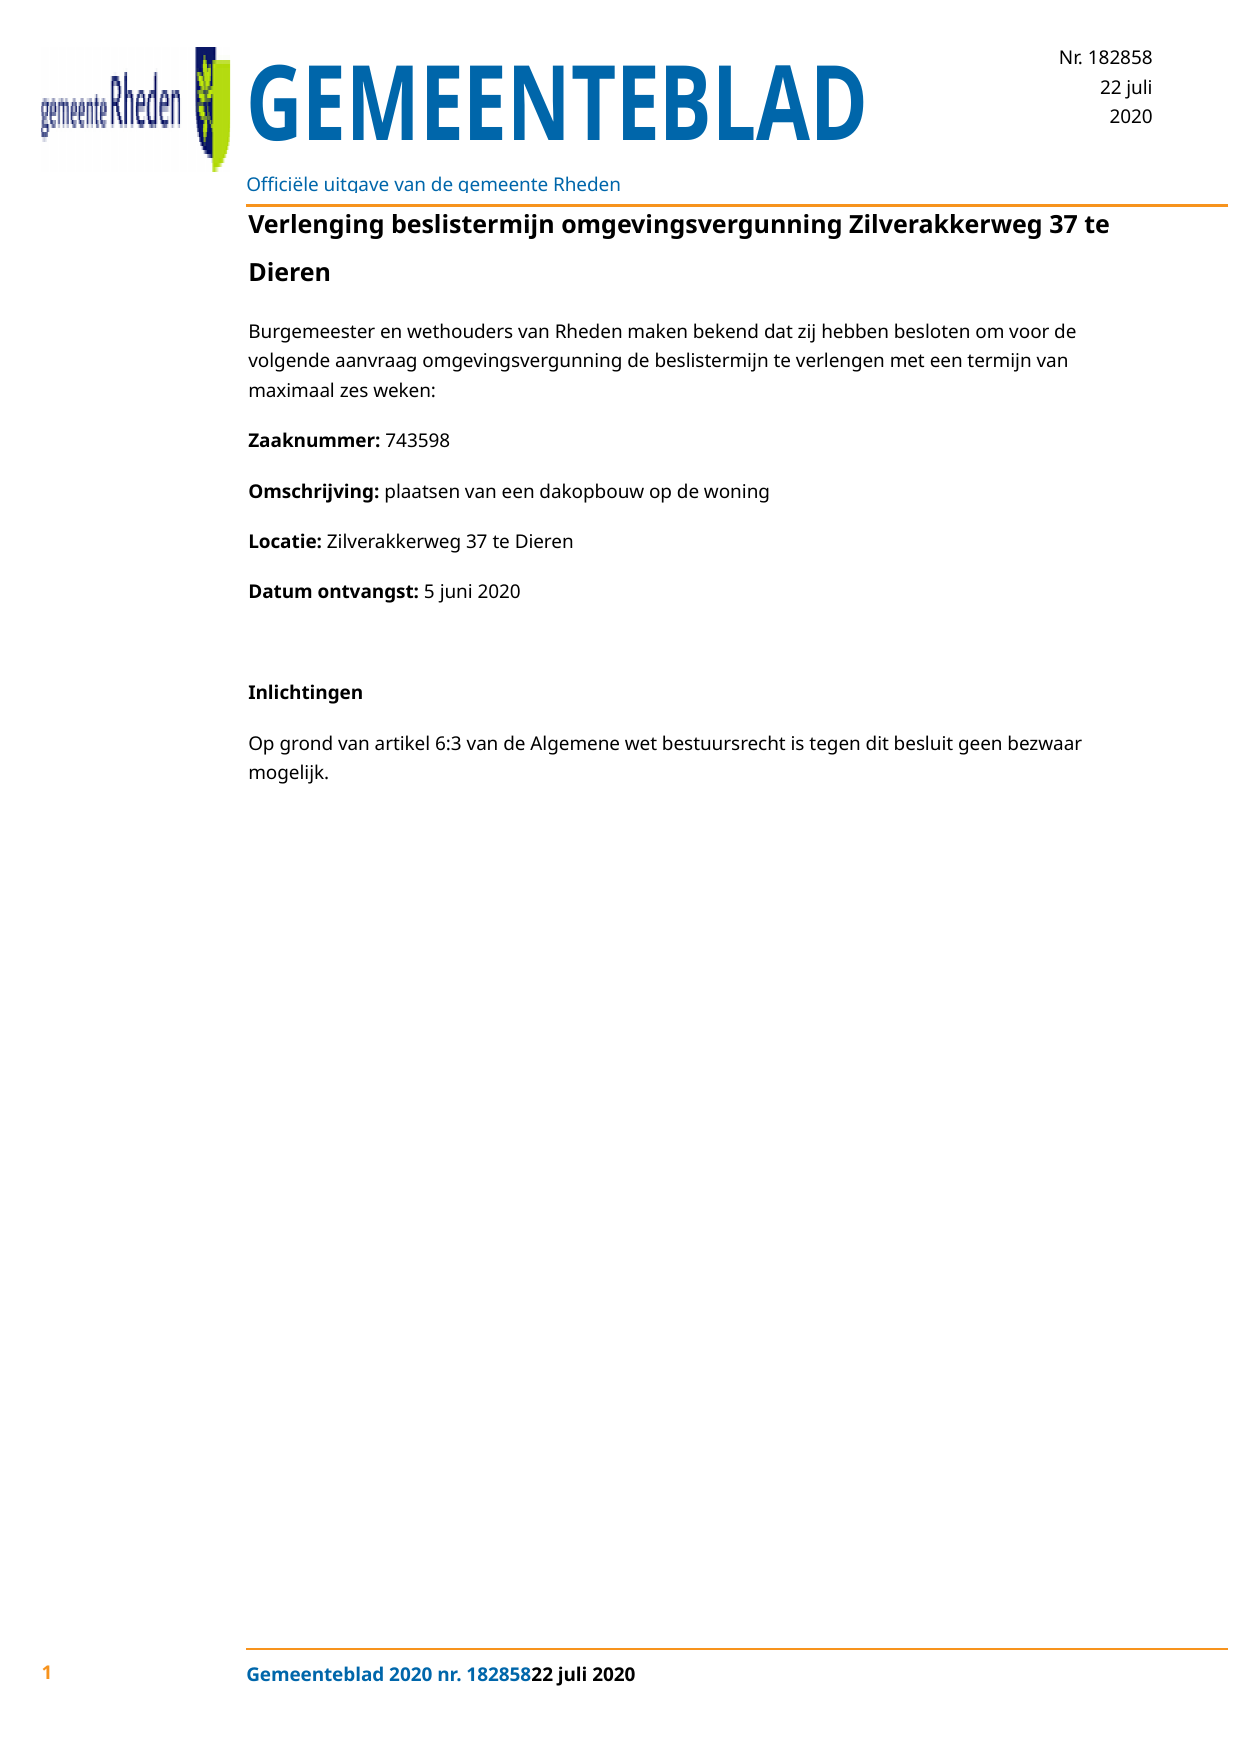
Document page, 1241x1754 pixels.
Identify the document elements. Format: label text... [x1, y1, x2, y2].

text Omschrijving: plaatsen van een dakopbouw op de woning [248, 478, 1152, 504]
text Op grond van artikel 6:3 van de Algemene wet bestuursrecht is tegen dit besluit geen bezwaar mogelijk. [248, 730, 1152, 785]
text Burgemeester en wethouders van Rheden maken bekend dat zij hebben besloten om voor de volgende aanvraag omgevingsvergunning de beslistermijn te verlengen met een termijn van maximaal zes weken: [248, 318, 1152, 403]
text Datum ontvangst: 5 juni 2020 [248, 579, 1152, 604]
text Verlenging beslistermijn omgevingsvergunning Zilverakkerweg 37 te Dieren [248, 207, 1152, 288]
text Inlichtingen [248, 679, 1152, 705]
text Locatie: Zilverakkerweg 37 te Dieren [248, 528, 1152, 554]
text Zaaknummer: 743598 [248, 427, 1152, 453]
picture [41, 47, 231, 172]
